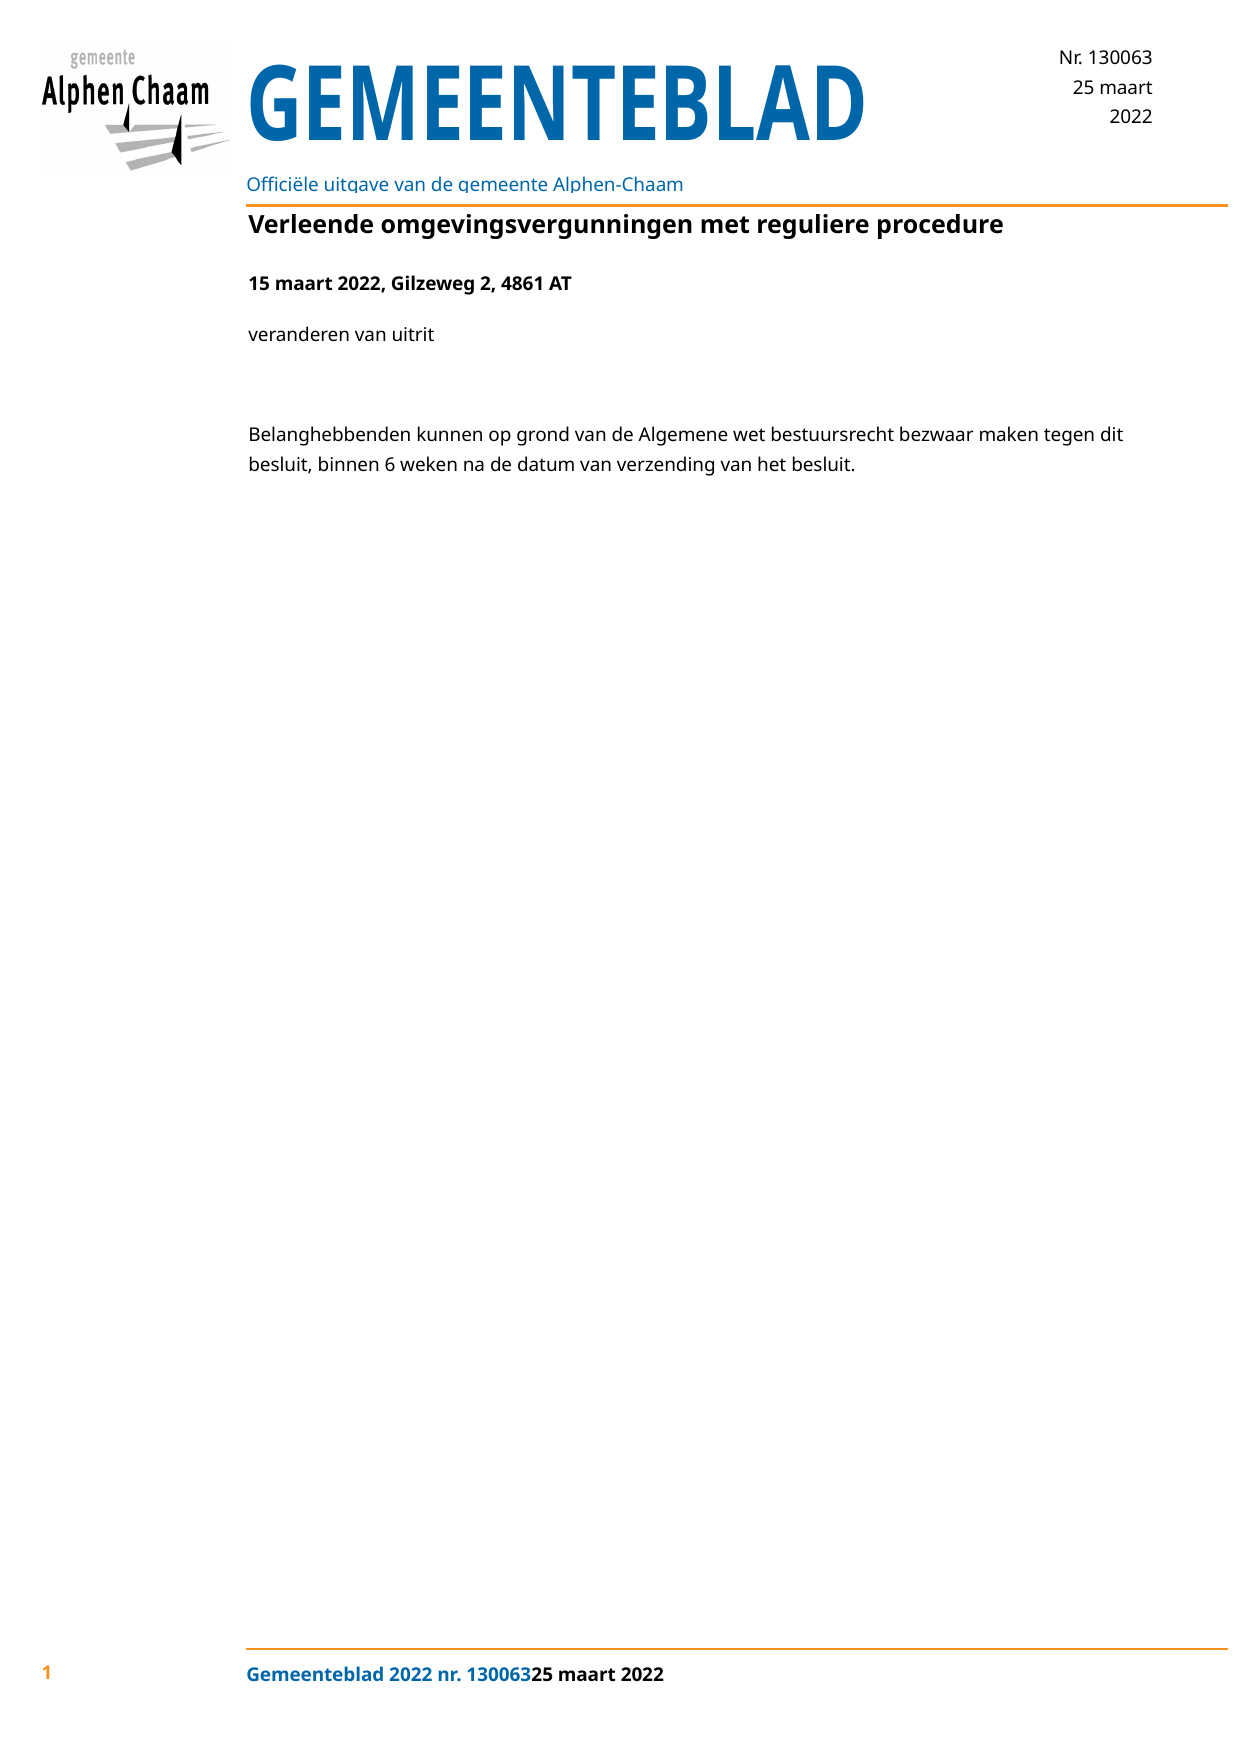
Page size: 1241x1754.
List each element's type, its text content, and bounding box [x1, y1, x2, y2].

text veranderen van uitrit [248, 321, 1152, 346]
text Verleende omgevingsvergunningen met reguliere procedure [248, 207, 1152, 241]
text 15 maart 2022, Gilzeweg 2, 4861 AT [248, 270, 1152, 296]
text Belanghebbenden kunnen op grond van de Algemene wet bestuursrecht bezwaar maken tegen dit besluit, binnen 6 weken na de datum van verzending van het besluit. [248, 422, 1152, 477]
picture [41, 47, 231, 172]
